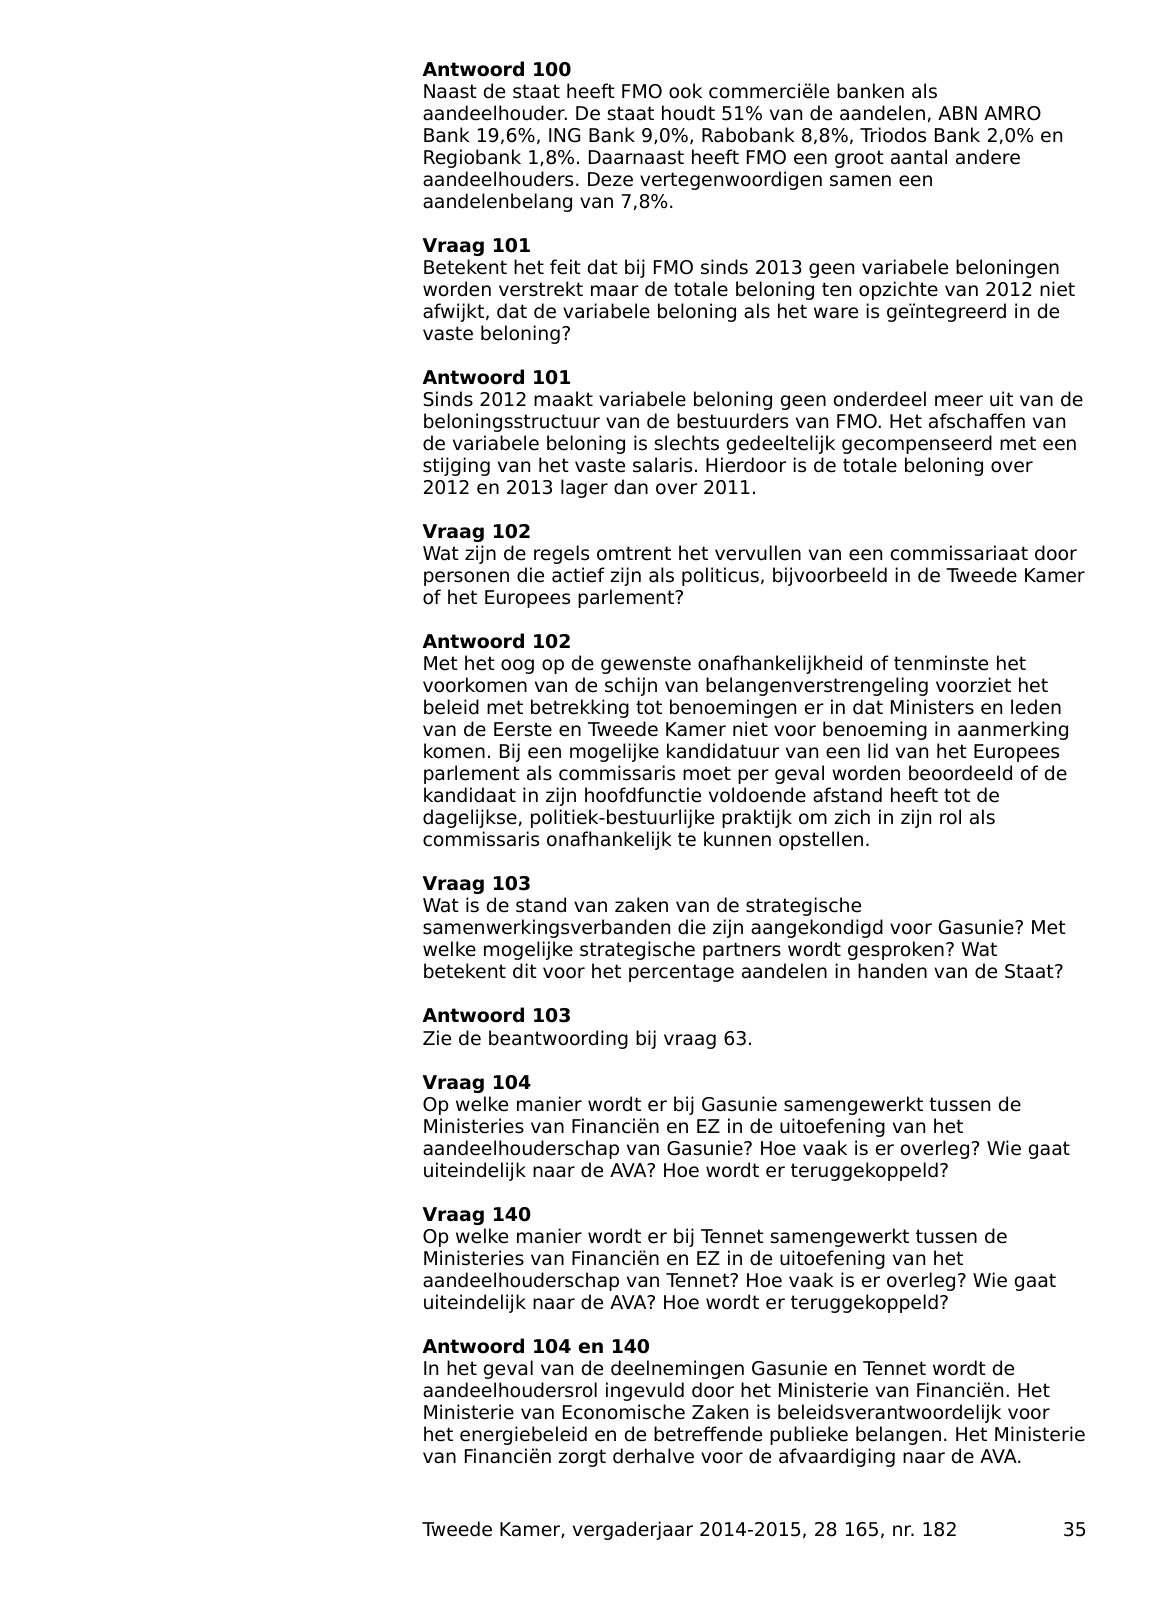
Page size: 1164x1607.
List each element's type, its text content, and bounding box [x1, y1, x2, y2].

text Antwoord 103 [422, 1005, 1087, 1027]
text Vraag 103 [422, 873, 1087, 895]
text Antwoord 101 [422, 367, 1087, 389]
text Vraag 102 [422, 521, 1087, 543]
text Vraag 104 [422, 1072, 1087, 1093]
text Antwoord 100 [422, 59, 1087, 81]
text Met het oog op de gewenste onafhankelijkheid of tenminste het voorkomen van de schijn van belangenverstrengeling voorziet het beleid met betrekking tot benoemingen er in dat Ministers en leden van de Eerste en Tweede Kamer niet voor benoeming in aanmerking komen. Bij een mogelijke kandidatuur van een lid van het Europees parlement als commissaris moet per geval worden beoordeeld of de kandidaat in zijn hoofdfunctie voldoende afstand heeft tot de dagelijkse, politiek-bestuurlijke praktijk om zich in zijn rol als commissaris onafhankelijk te kunnen opstellen. [422, 653, 1087, 851]
text Antwoord 102 [422, 631, 1087, 653]
text Antwoord 104 en 140 [422, 1336, 1087, 1358]
text In het geval van de deelnemingen Gasunie en Tennet wordt de aandeelhoudersrol ingevuld door het Ministerie van Financiën. Het Ministerie van Economische Zaken is beleidsverantwoordelijk voor het energiebeleid en de betreffende publieke belangen. Het Ministerie van Financiën zorgt derhalve voor de afvaardiging naar de AVA. [422, 1358, 1087, 1468]
text Zie de beantwoording bij vraag 63. [422, 1027, 1087, 1049]
text Sinds 2012 maakt variabele beloning geen onderdeel meer uit van de beloningsstructuur van de bestuurders van FMO. Het afschaffen van de variabele beloning is slechts gedeeltelijk gecompenseerd met een stijging van het vaste salaris. Hierdoor is de totale beloning over 2012 en 2013 lager dan over 2011. [422, 389, 1087, 499]
text Wat is de stand van zaken van de strategische samenwerkingsverbanden die zijn aangekondigd voor Gasunie? Met welke mogelijke strategische partners wordt gesproken? Wat betekent dit voor het percentage aandelen in handen van de Staat? [422, 895, 1087, 983]
text Vraag 140 [422, 1204, 1087, 1226]
text Op welke manier wordt er bij Tennet samengewerkt tussen de Ministeries van Financiën en EZ in de uitoefening van het aandeelhouderschap van Tennet? Hoe vaak is er overleg? Wie gaat uiteindelijk naar de AVA? Hoe wordt er teruggekoppeld? [422, 1226, 1087, 1313]
text Vraag 101 [422, 235, 1087, 257]
text Betekent het feit dat bij FMO sinds 2013 geen variabele beloningen worden verstrekt maar de totale beloning ten opzichte van 2012 niet afwijkt, dat de variabele beloning als het ware is geïntegreerd in de vaste beloning? [422, 257, 1087, 345]
text Naast de staat heeft FMO ook commerciële banken als aandeelhouder. De staat houdt 51% van de aandelen, ABN AMRO Bank 19,6%, ING Bank 9,0%, Rabobank 8,8%, Triodos Bank 2,0% en Regiobank 1,8%. Daarnaast heeft FMO een groot aantal andere aandeelhouders. Deze vertegenwoordigen samen een aandelenbelang van 7,8%. [422, 81, 1087, 213]
text Wat zijn de regels omtrent het vervullen van een commissariaat door personen die actief zijn als politicus, bijvoorbeeld in de Tweede Kamer of het Europees parlement? [422, 543, 1087, 609]
text Op welke manier wordt er bij Gasunie samengewerkt tussen de Ministeries van Financiën en EZ in de uitoefening van het aandeelhouderschap van Gasunie? Hoe vaak is er overleg? Wie gaat uiteindelijk naar de AVA? Hoe wordt er teruggekoppeld? [422, 1093, 1087, 1181]
